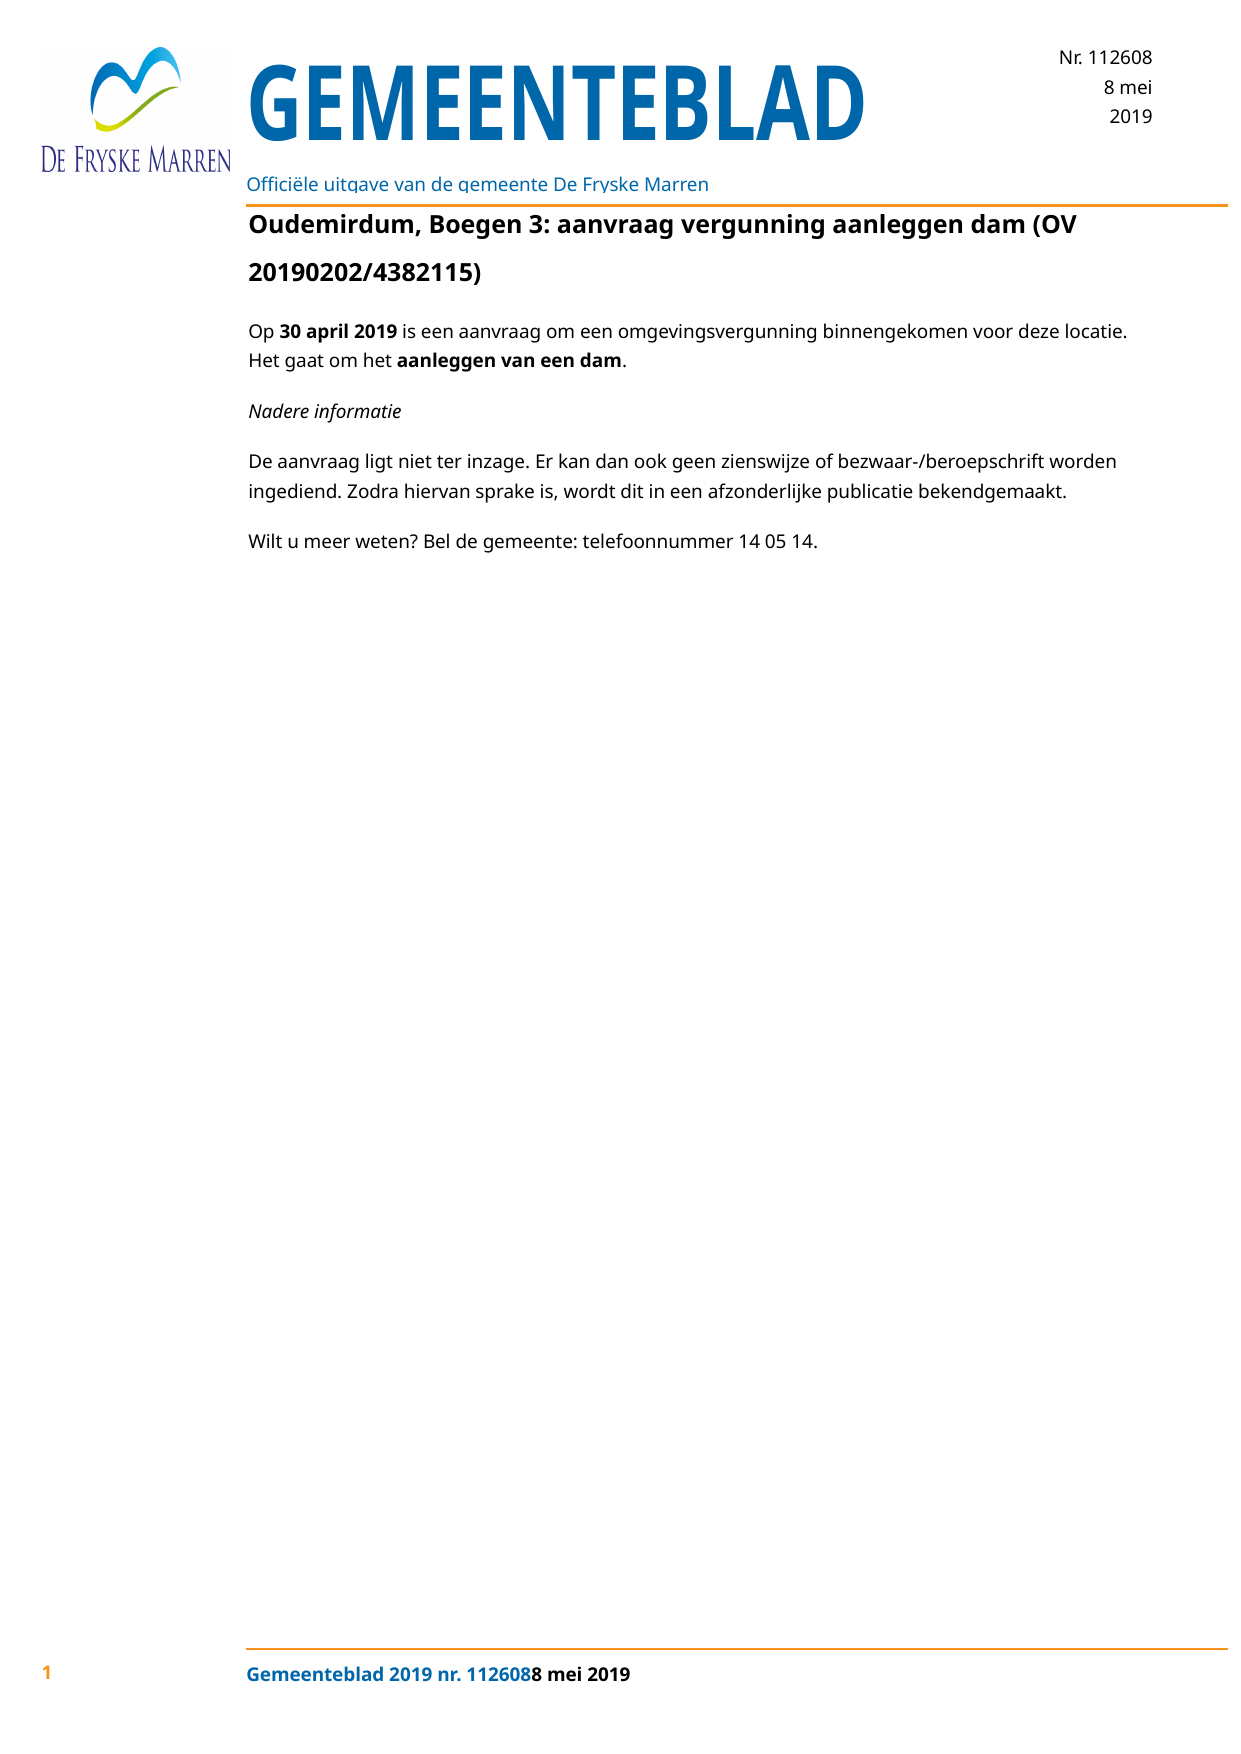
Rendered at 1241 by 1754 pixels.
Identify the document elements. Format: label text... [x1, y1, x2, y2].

text Nadere informatie [248, 398, 1152, 424]
text De aanvraag ligt niet ter inzage. Er kan dan ook geen zienswijze of bezwaar-/beroepschrift worden ingediend. Zodra hiervan sprake is, wordt dit in een afzonderlijke publicatie bekendgemaakt. [248, 448, 1152, 504]
picture [41, 47, 231, 172]
text Wilt u meer weten? Bel de gemeente: telefoonnummer 14 05 14. [248, 528, 1152, 554]
text Op 30 april 2019 is een aanvraag om een omgevingsvergunning binnengekomen voor deze locatie. Het gaat om het aanleggen van een dam. [248, 318, 1152, 373]
text Oudemirdum, Boegen 3: aanvraag vergunning aanleggen dam (OV 20190202/4382115) [248, 207, 1152, 288]
